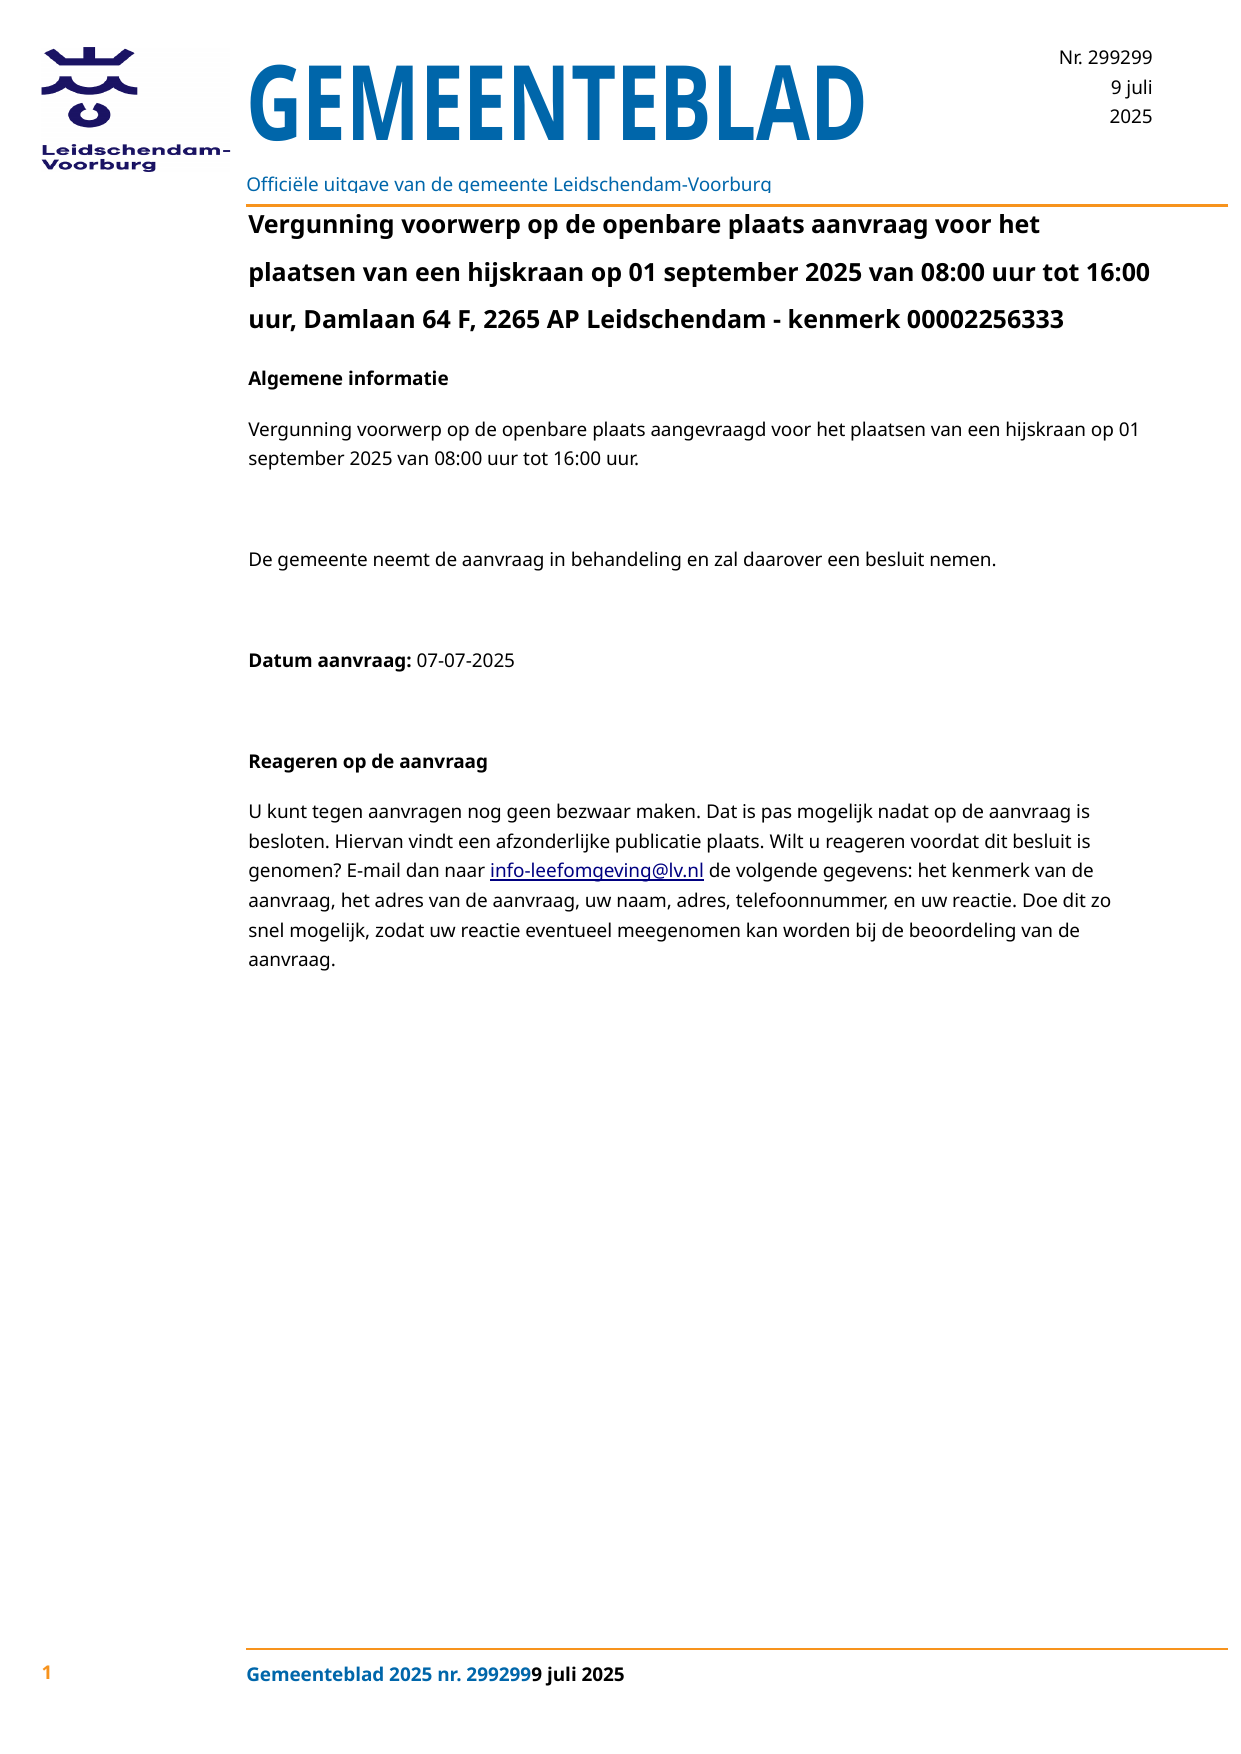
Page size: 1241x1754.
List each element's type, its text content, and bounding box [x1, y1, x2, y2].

text Vergunning voorwerp op de openbare plaats aangevraagd voor het plaatsen van een hijskraan op 01 september 2025 van 08:00 uur tot 16:00 uur. [248, 416, 1152, 471]
picture [41, 47, 231, 172]
text Reageren op de aanvraag [248, 748, 1152, 774]
text U kunt tegen aanvragen nog geen bezwaar maken. Dat is pas mogelijk nadat op de aanvraag is besloten. Hiervan vindt een afzonderlijke publicatie plaats. Wilt u reageren voordat dit besluit is genomen? E-mail dan naar info-leefomgeving@lv.nl de volgende gegevens: het kenmerk van de aanvraag, het adres van de aanvraag, uw naam, adres, telefoonnummer, en uw reactie. Doe dit zo snel mogelijk, zodat uw reactie eventueel meegenomen kan worden bij de beoordeling van de aanvraag. [248, 798, 1152, 972]
text Datum aanvraag: 07-07-2025 [248, 647, 1152, 673]
text Algemene informatie [248, 366, 1152, 391]
text Vergunning voorwerp op de openbare plaats aanvraag voor het plaatsen van een hijskraan op 01 september 2025 van 08:00 uur tot 16:00 uur, Damlaan 64 F, 2265 AP Leidschendam - kenmerk 00002256333 [248, 207, 1152, 336]
text De gemeente neemt de aanvraag in behandeling en zal daarover een besluit nemen. [248, 546, 1152, 572]
